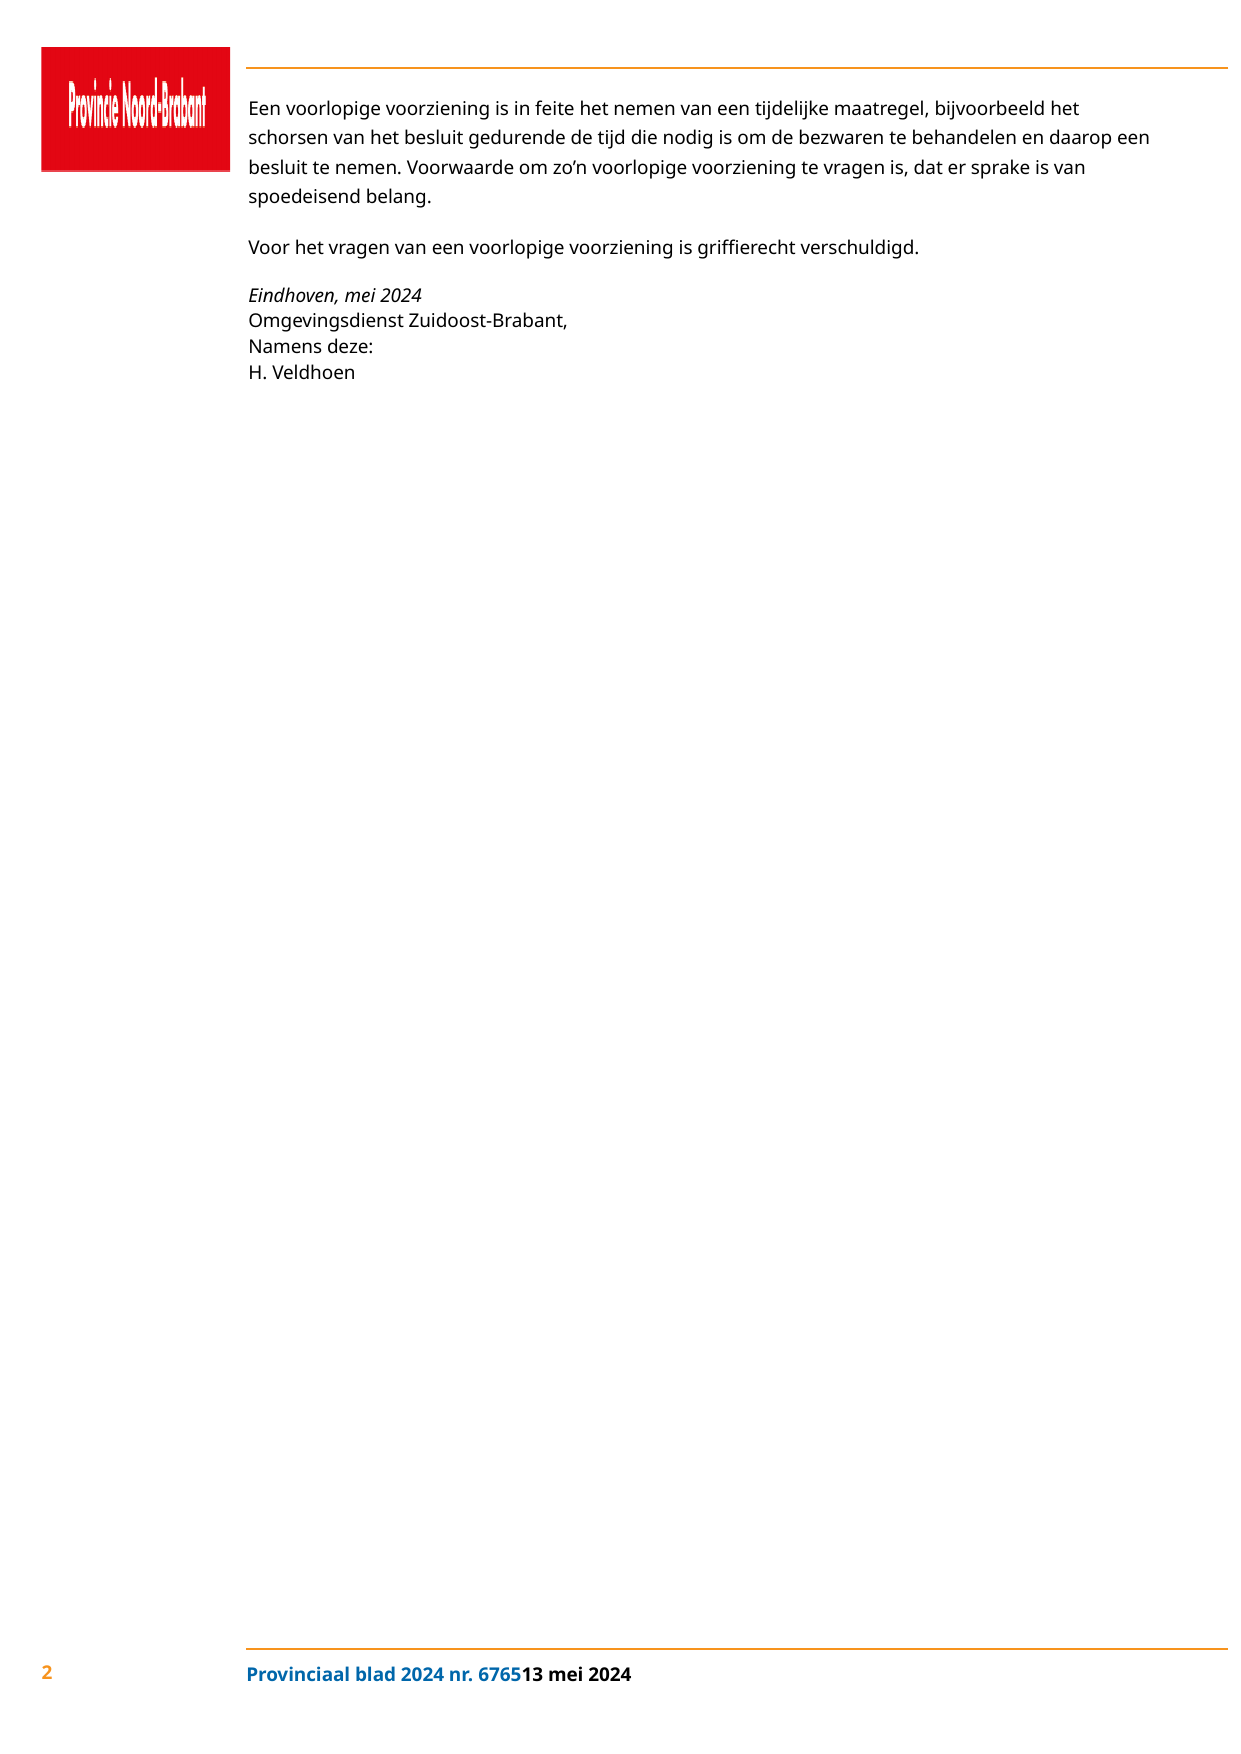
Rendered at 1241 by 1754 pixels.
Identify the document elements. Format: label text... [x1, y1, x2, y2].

text Omgevingsdienst Zuidoost-Brabant, [248, 307, 1152, 333]
picture [41, 47, 231, 172]
text Voor het vragen van een voorlopige voorziening is griffierecht verschuldigd. [248, 234, 1152, 260]
text H. Veldhoen [248, 359, 1152, 385]
text Een voorlopige voorziening is in feite het nemen van een tijdelijke maatregel, bijvoorbeeld het schorsen van het besluit gedurende de tijd die nodig is om de bezwaren te behandelen en daarop een besluit te nemen. Voorwaarde om zo’n voorlopige voorziening te vragen is, dat er sprake is van spoedeisend belang. [248, 95, 1152, 209]
text Eindhoven, mei 2024 [248, 282, 1152, 307]
text Namens deze: [248, 333, 1152, 359]
